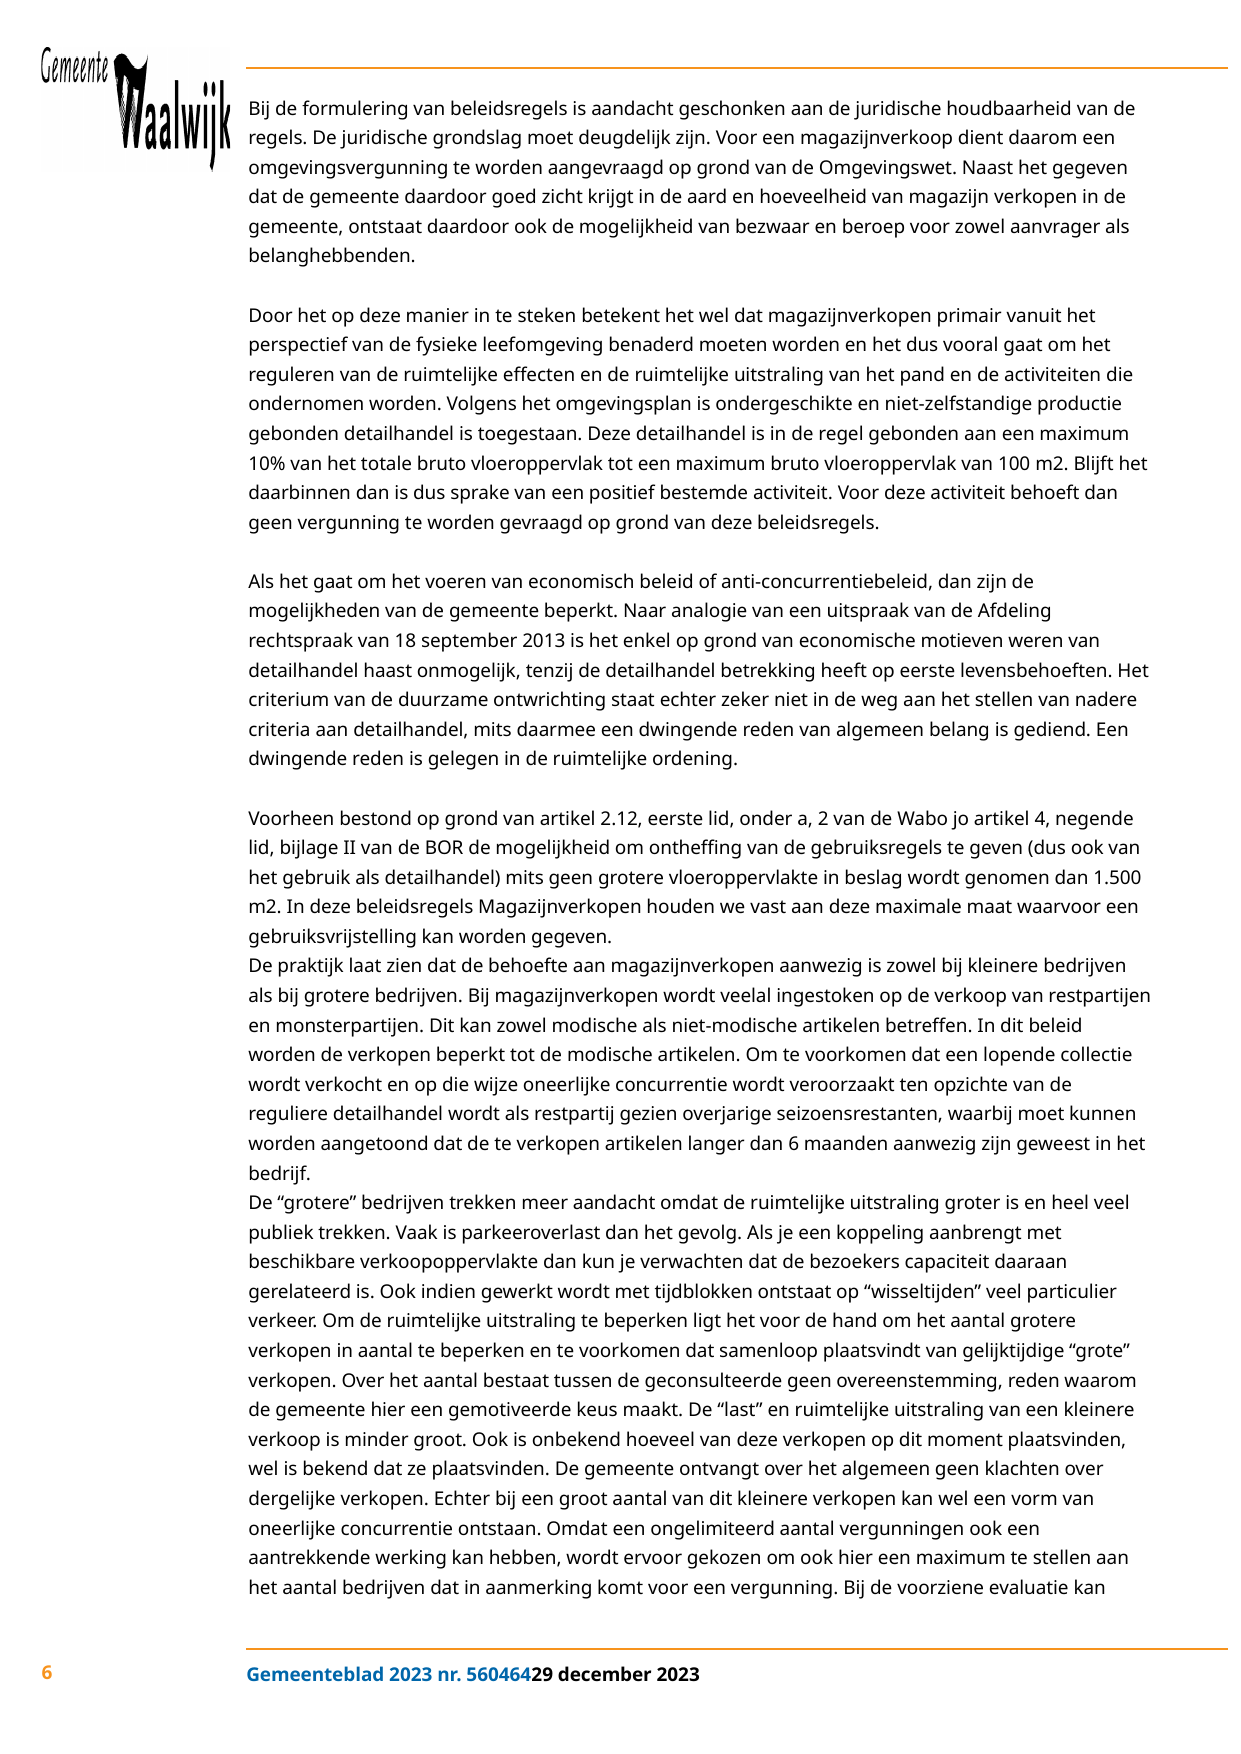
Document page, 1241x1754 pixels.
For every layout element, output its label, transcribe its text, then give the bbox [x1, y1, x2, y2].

text Door het op deze manier in te steken betekent het wel dat magazijnverkopen primair vanuit het perspectief van de fysieke leefomgeving benaderd moeten worden en het dus vooral gaat om het reguleren van de ruimtelijke effecten en de ruimtelijke uitstraling van het pand en de activiteiten die ondernomen worden. Volgens het omgevingsplan is ondergeschikte en niet-zelfstandige productie gebonden detailhandel is toegestaan. Deze detailhandel is in de regel gebonden aan een maximum 10% van het totale bruto vloeroppervlak tot een maximum bruto vloeroppervlak van 100 m2. Blijft het daarbinnen dan is dus sprake van een positief bestemde activiteit. Voor deze activiteit behoeft dan geen vergunning te worden gevraagd op grond van deze beleidsregels. [248, 302, 1152, 535]
text Als het gaat om het voeren van economisch beleid of anti-concurrentiebeleid, dan zijn de mogelijkheden van de gemeente beperkt. Naar analogie van een uitspraak van de Afdeling rechtspraak van 18 september 2013 is het enkel op grond van economische motieven weren van detailhandel haast onmogelijk, tenzij de detailhandel betrekking heeft op eerste levensbehoeften. Het criterium van de duurzame ontwrichting staat echter zeker niet in de weg aan het stellen van nadere criteria aan detailhandel, mits daarmee een dwingende reden van algemeen belang is gediend. Een dwingende reden is gelegen in de ruimtelijke ordening. [248, 568, 1152, 771]
text Voorheen bestond op grond van artikel 2.12, eerste lid, onder a, 2 van de Wabo jo artikel 4, negende lid, bijlage II van de BOR de mogelijkheid om ontheffing van de gebruiksregels te geven (dus ook van het gebruik als detailhandel) mits geen grotere vloeroppervlakte in beslag wordt genomen dan 1.500 m2. In deze beleidsregels Magazijnverkopen houden we vast aan deze maximale maat waarvoor een gebruiksvrijstelling kan worden gegeven. [248, 805, 1152, 949]
text De “grotere” bedrijven trekken meer aandacht omdat de ruimtelijke uitstraling groter is en heel veel publiek trekken. Vaak is parkeeroverlast dan het gevolg. Als je een koppeling aanbrengt met beschikbare verkoopoppervlakte dan kun je verwachten dat de bezoekers capaciteit daaraan gerelateerd is. Ook indien gewerkt wordt met tijdblokken ontstaat op “wisseltijden” veel particulier verkeer. Om de ruimtelijke uitstraling te beperken ligt het voor de hand om het aantal grotere verkopen in aantal te beperken en te voorkomen dat samenloop plaatsvindt van gelijktijdige “grote” verkopen. Over het aantal bestaat tussen de geconsulteerde geen overeenstemming, reden waarom de gemeente hier een gemotiveerde keus maakt. De “last” en ruimtelijke uitstraling van een kleinere verkoop is minder groot. Ook is onbekend hoeveel van deze verkopen op dit moment plaatsvinden, wel is bekend dat ze plaatsvinden. De gemeente ontvangt over het algemeen geen klachten over dergelijke verkopen. Echter bij een groot aantal van dit kleinere verkopen kan wel een vorm van oneerlijke concurrentie ontstaan. Omdat een ongelimiteerd aantal vergunningen ook een aantrekkende werking kan hebben, wordt ervoor gekozen om ook hier een maximum te stellen aan het aantal bedrijven dat in aanmerking komt voor een vergunning. Bij de voorziene evaluatie kan [248, 1189, 1152, 1600]
text Bij de formulering van beleidsregels is aandacht geschonken aan de juridische houdbaarheid van de regels. De juridische grondslag moet deugdelijk zijn. Voor een magazijnverkoop dient daarom een omgevingsvergunning te worden aangevraagd op grond van de Omgevingswet. Naast het gegeven dat de gemeente daardoor goed zicht krijgt in de aard en hoeveelheid van magazijn verkopen in de gemeente, ontstaat daardoor ook de mogelijkheid van bezwaar en beroep voor zowel aanvrager als belanghebbenden. [248, 95, 1152, 268]
text De praktijk laat zien dat de behoefte aan magazijnverkopen aanwezig is zowel bij kleinere bedrijven als bij grotere bedrijven. Bij magazijnverkopen wordt veelal ingestoken op de verkoop van restpartijen en monsterpartijen. Dit kan zowel modische als niet-modische artikelen betreffen. In dit beleid worden de verkopen beperkt tot de modische artikelen. Om te voorkomen dat een lopende collectie wordt verkocht en op die wijze oneerlijke concurrentie wordt veroorzaakt ten opzichte van de reguliere detailhandel wordt als restpartij gezien overjarige seizoensrestanten, waarbij moet kunnen worden aangetoond dat de te verkopen artikelen langer dan 6 maanden aanwezig zijn geweest in het bedrijf. [248, 953, 1152, 1186]
picture [41, 47, 231, 172]
